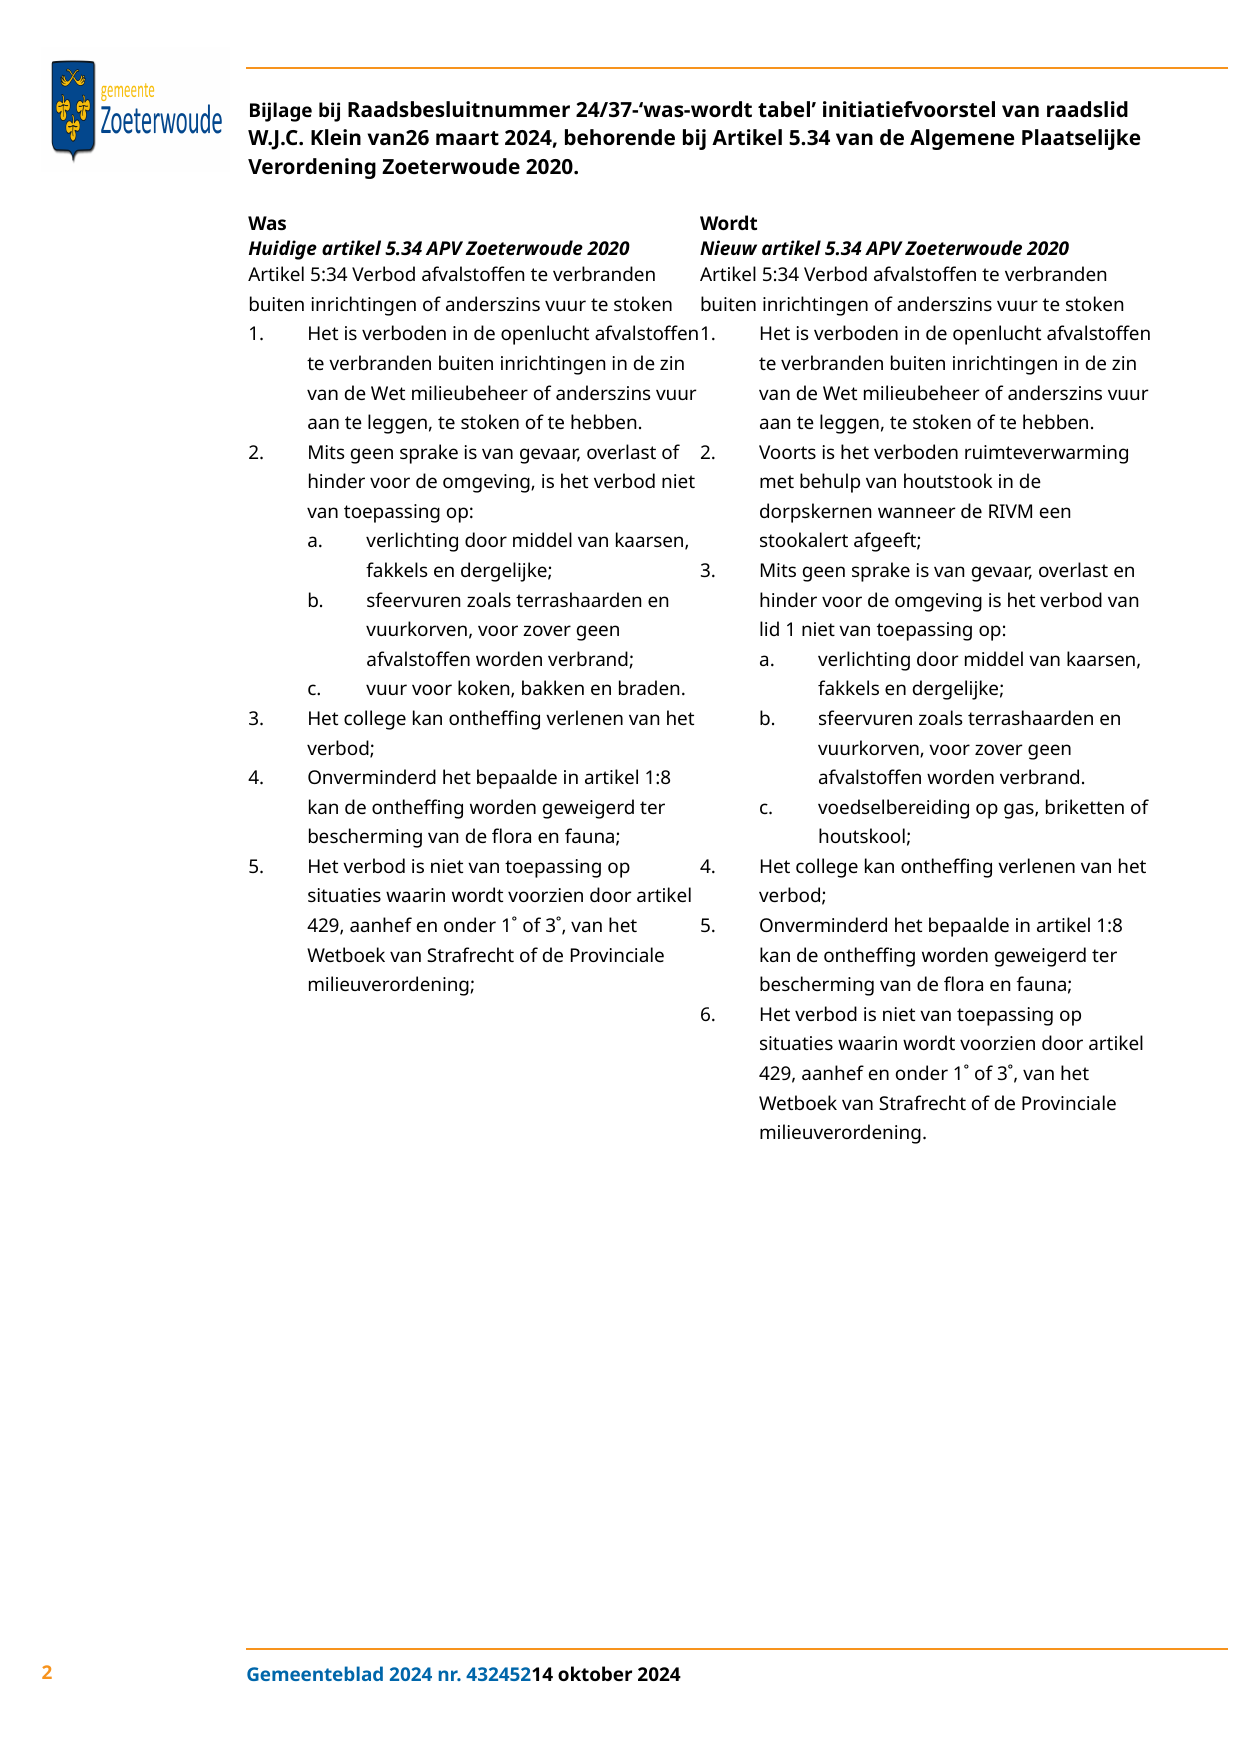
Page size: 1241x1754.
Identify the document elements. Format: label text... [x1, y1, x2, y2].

text Bijlage bij Raadsbesluitnummer 24/37-‘was-wordt tabel’ initiatiefvoorstel van raadslid W.J.C. Klein van26 maart 2024, behorende bij Artikel 5.34 van de Algemene Plaatselijke Verordening Zoeterwoude 2020. [248, 95, 1152, 180]
table_header Wordt [700, 210, 1152, 236]
picture [41, 47, 231, 172]
table_cell Artikel 5:34 Verbod afvalstoffen te verbranden buiten inrichtingen of anderszins vuur te stoken Het is verboden in de openlucht afvalstoffen te verbranden buiten inrichtingen in de zin van de Wet milieubeheer of anderszins vuur aan te leggen, te stoken of te hebben. Voorts is het verboden ruimteverwarming met behulp van houtstook in de dorpskernen wanneer de RIVM een stookalert afgeeft; Mits geen sprake is van gevaar, overlast en hinder voor de omgeving is het verbod van lid 1 niet van toepassing op: verlichting door middel van kaarsen, fakkels en dergelijke; sfeervuren zoals terrashaarden en vuurkorven, voor zover geen afvalstoffen worden verbrand. voedselbereiding op gas, briketten of houtskool; Het college kan ontheffing verlenen van het verbod; Onverminderd het bepaalde in artikel 1:8 kan de ontheffing worden geweigerd ter bescherming van de flora en fauna; Het verbod is niet van toepassing op situaties waarin wordt voorzien door artikel 429, aanhef en onder 1˚ of 3˚, van het Wetboek van Strafrecht of de Provinciale milieuverordening. [700, 261, 1152, 1145]
table_header Was [248, 210, 700, 236]
table_cell Huidige artikel 5.34 APV Zoeterwoude 2020 [248, 236, 700, 261]
table_cell Nieuw artikel 5.34 APV Zoeterwoude 2020 [700, 236, 1152, 261]
table_cell Artikel 5:34 Verbod afvalstoffen te verbranden buiten inrichtingen of anderszins vuur te stoken Het is verboden in de openlucht afvalstoffen te verbranden buiten inrichtingen in de zin van de Wet milieubeheer of anderszins vuur aan te leggen, te stoken of te hebben. Mits geen sprake is van gevaar, overlast of hinder voor de omgeving, is het verbod niet van toepassing op: verlichting door middel van kaarsen, fakkels en dergelijke; sfeervuren zoals terrashaarden en vuurkorven, voor zover geen afvalstoffen worden verbrand; vuur voor koken, bakken en braden. Het college kan ontheffing verlenen van het verbod; Onverminderd het bepaalde in artikel 1:8 kan de ontheffing worden geweigerd ter bescherming van de flora en fauna; Het verbod is niet van toepassing op situaties waarin wordt voorzien door artikel 429, aanhef en onder 1˚ of 3˚, van het Wetboek van Strafrecht of de Provinciale milieuverordening; [248, 261, 700, 1145]
